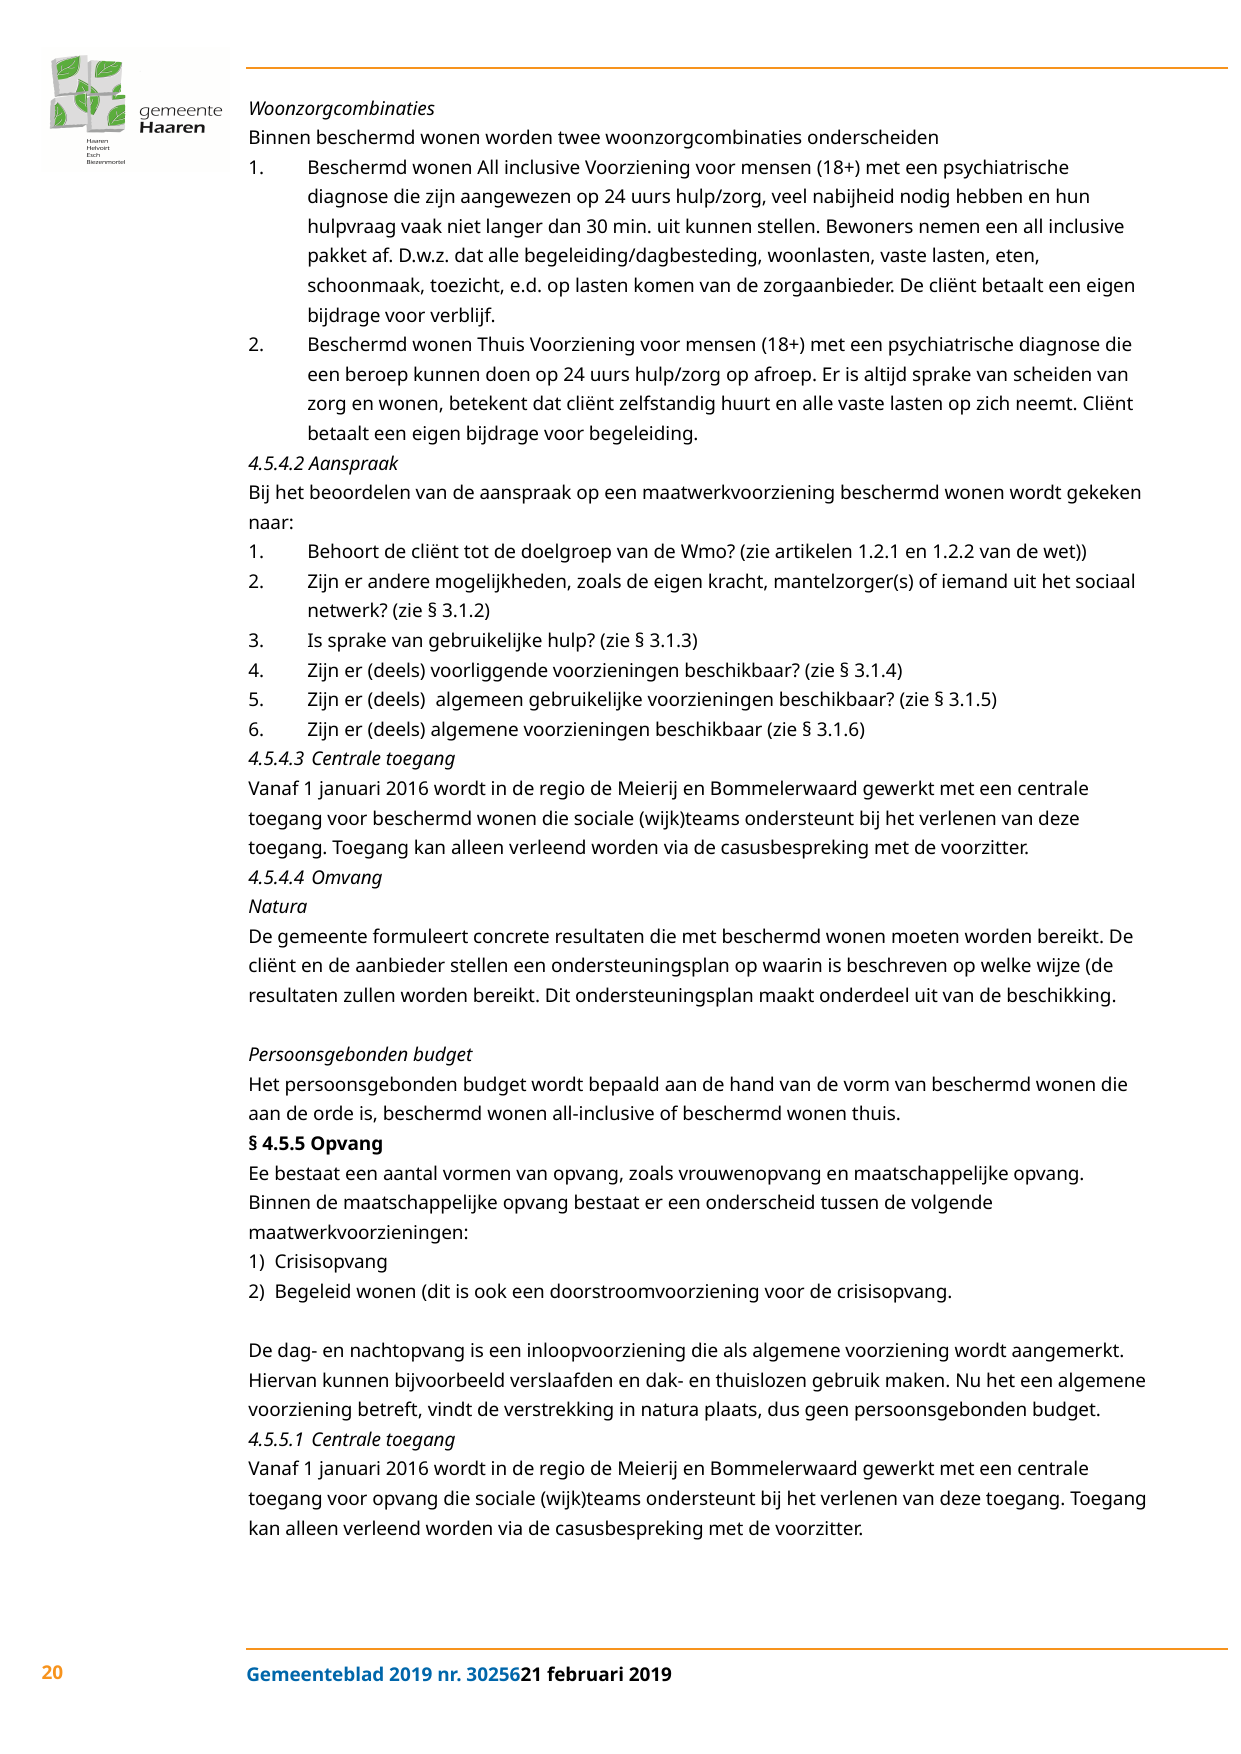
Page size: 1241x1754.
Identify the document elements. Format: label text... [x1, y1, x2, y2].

text De dag- en nachtopvang is een inloopvoorziening die als algemene voorziening wordt aangemerkt. Hiervan kunnen bijvoorbeeld verslaafden en dak- en thuislozen gebruik maken. Nu het een algemene voorziening betreft, vindt de verstrekking in natura plaats, dus geen persoonsgebonden budget. [248, 1337, 1152, 1422]
text Natura [248, 893, 1152, 919]
list Behoort de cliënt tot de doelgroep van de Wmo? (zie artikelen 1.2.1 en 1.2.2 van de wet)) [248, 538, 1152, 564]
text Vanaf 1 januari 2016 wordt in de regio de Meierij en Bommelerwaard gewerkt met een centrale toegang voor opvang die sociale (wijk)teams ondersteunt bij het verlenen van deze toegang. Toegang kan alleen verleend worden via de casusbespreking met de voorzitter. [248, 1456, 1152, 1541]
text Woonzorgcombinaties [248, 95, 1152, 121]
text Ee bestaat een aantal vormen van opvang, zoals vrouwenopvang en maatschappelijke opvang. Binnen de maatschappelijke opvang bestaat er een onderscheid tussen de volgende maatwerkvoorzieningen: [248, 1160, 1152, 1245]
list Beschermd wonen All inclusive Voorziening voor mensen (18+) met een psychiatrische diagnose die zijn aangewezen op 24 uurs hulp/zorg, veel nabijheid nodig hebben en hun hulpvraag vaak niet langer dan 30 min. uit kunnen stellen. Bewoners nemen een all inclusive pakket af. D.w.z. dat alle begeleiding/dagbesteding, woonlasten, vaste lasten, eten, schoonmaak, toezicht, e.d. op lasten komen van de zorgaanbieder. De cliënt betaalt een eigen bijdrage voor verblijf. [248, 154, 1152, 328]
text 4.5.5.1 Centrale toegang [248, 1426, 1152, 1452]
text 1) Crisisopvang [248, 1248, 1152, 1274]
list Zijn er (deels) voorliggende voorzieningen beschikbaar? (zie § 3.1.4) [248, 657, 1152, 683]
list Zijn er (deels) algemene voorzieningen beschikbaar (zie § 3.1.6) [248, 716, 1152, 742]
list Zijn er andere mogelijkheden, zoals de eigen kracht, mantelzorger(s) of iemand uit het sociaal netwerk? (zie § 3.1.2) [248, 568, 1152, 623]
text § 4.5.5 Opvang [248, 1130, 1152, 1156]
list Zijn er (deels) algemeen gebruikelijke voorzieningen beschikbaar? (zie § 3.1.5) [248, 686, 1152, 712]
text Vanaf 1 januari 2016 wordt in de regio de Meierij en Bommelerwaard gewerkt met een centrale toegang voor beschermd wonen die sociale (wijk)teams ondersteunt bij het verlenen van deze toegang. Toegang kan alleen verleend worden via de casusbespreking met de voorzitter. [248, 775, 1152, 860]
list Is sprake van gebruikelijke hulp? (zie § 3.1.3) [248, 627, 1152, 653]
text 2) Begeleid wonen (dit is ook een doorstroomvoorziening voor de crisisopvang. [248, 1278, 1152, 1304]
text De gemeente formuleert concrete resultaten die met beschermd wonen moeten worden bereikt. De cliënt en de aanbieder stellen een ondersteuningsplan op waarin is beschreven op welke wijze (de resultaten zullen worden bereikt. Dit ondersteuningsplan maakt onderdeel uit van de beschikking. [248, 923, 1152, 1008]
text 4.5.4.3 Centrale toegang [248, 746, 1152, 771]
text Bij het beoordelen van de aanspraak op een maatwerkvoorziening beschermd wonen wordt gekeken naar: [248, 479, 1152, 535]
text Binnen beschermd wonen worden twee woonzorgcombinaties onderscheiden [248, 124, 1152, 150]
list Beschermd wonen Thuis Voorziening voor mensen (18+) met een psychiatrische diagnose die een beroep kunnen doen op 24 uurs hulp/zorg op afroep. Er is altijd sprake van scheiden van zorg en wonen, betekent dat cliënt zelfstandig huurt en alle vaste lasten op zich neemt. Cliënt betaalt een eigen bijdrage voor begeleiding. [248, 331, 1152, 446]
text Persoonsgebonden budget [248, 1041, 1152, 1067]
picture [41, 47, 231, 172]
text 4.5.4.2 Aanspraak [248, 450, 1152, 476]
text Het persoonsgebonden budget wordt bepaald aan de hand van de vorm van beschermd wonen die aan de orde is, beschermd wonen all-inclusive of beschermd wonen thuis. [248, 1071, 1152, 1126]
text 4.5.4.4 Omvang [248, 864, 1152, 890]
